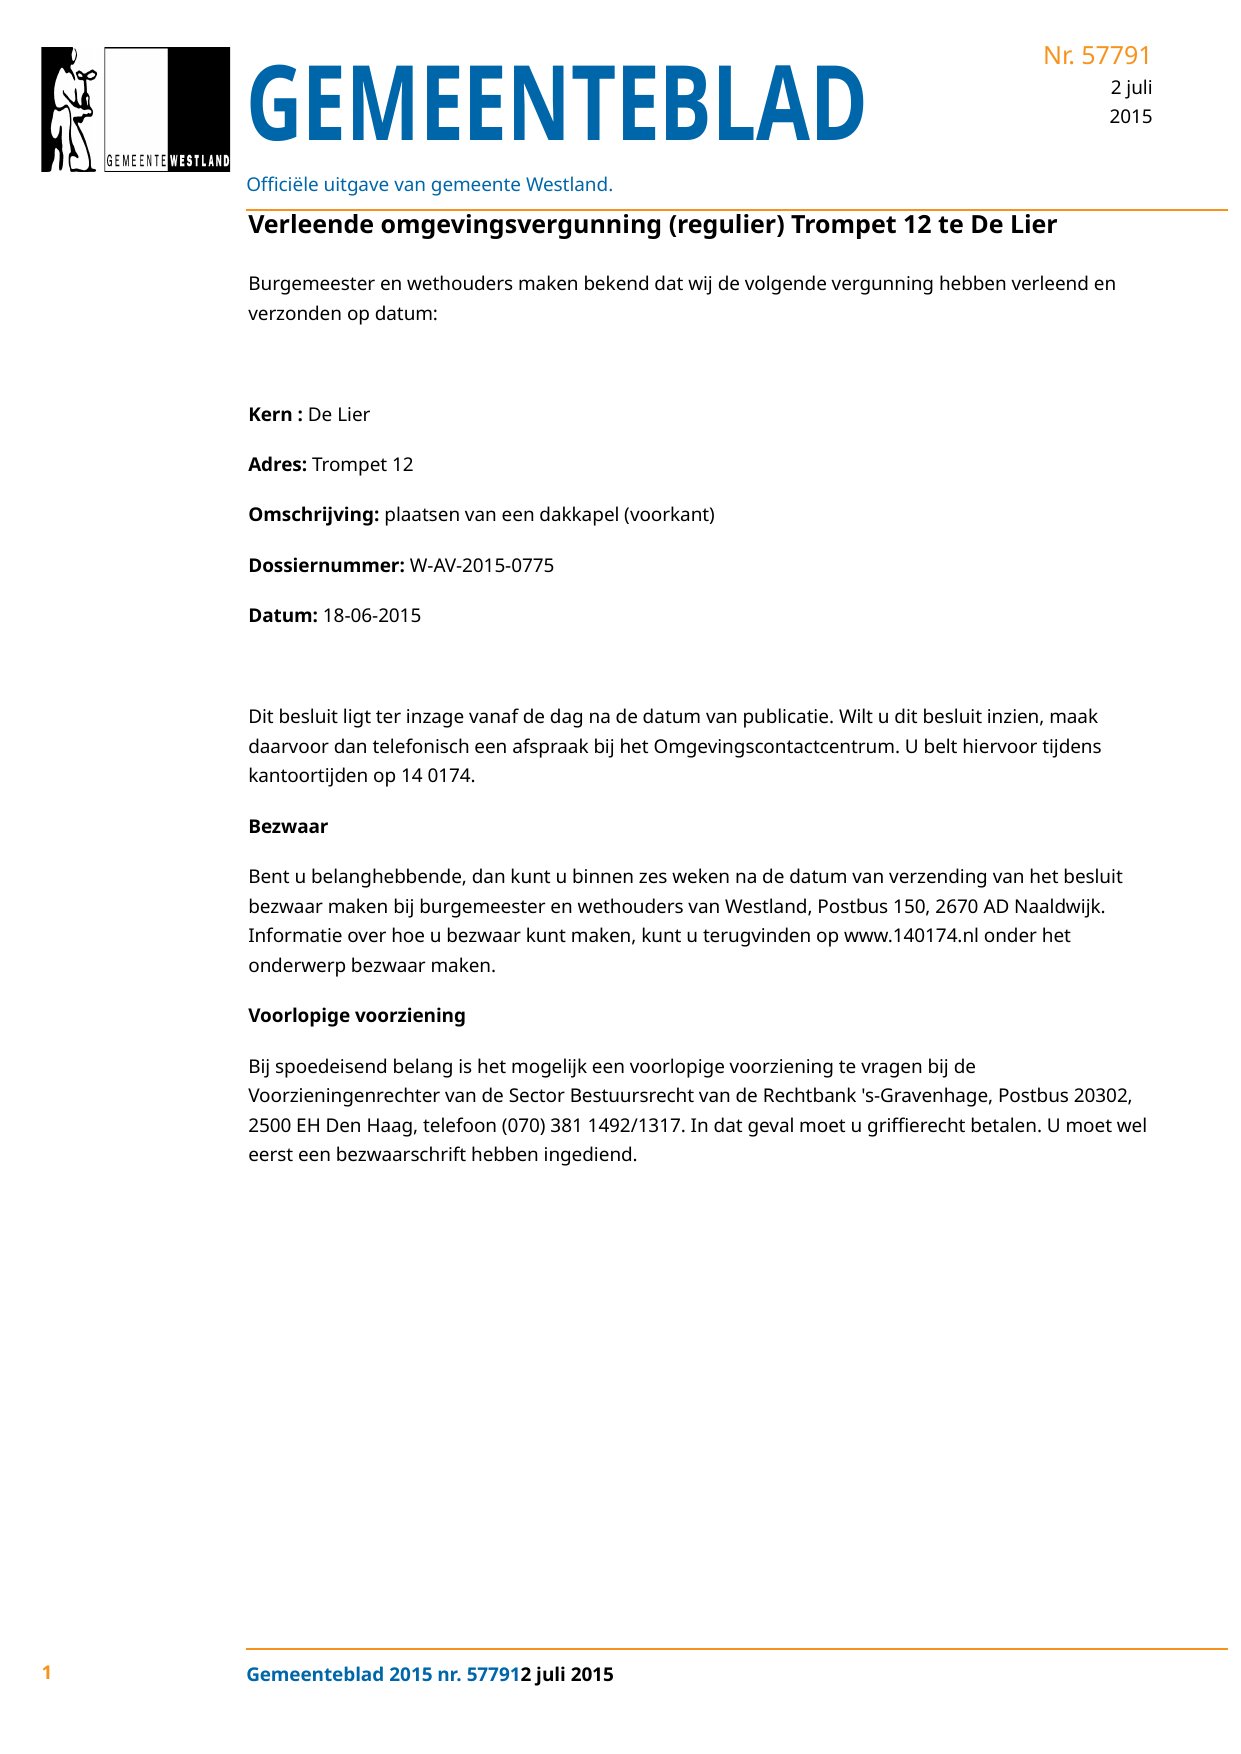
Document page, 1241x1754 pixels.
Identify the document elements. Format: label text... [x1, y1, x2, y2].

text Bent u belanghebbende, dan kunt u binnen zes weken na de datum van verzending van het besluit bezwaar maken bij burgemeester en wethouders van Westland, Postbus 150, 2670 AD Naaldwijk. Informatie over hoe u bezwaar kunt maken, kunt u terugvinden op www.140174.nl onder het onderwerp bezwaar maken. [248, 863, 1152, 978]
text Dossiernummer: W-AV-2015-0775 [248, 552, 1152, 578]
text Burgemeester en wethouders maken bekend dat wij de volgende vergunning hebben verleend en verzonden op datum: [248, 270, 1152, 326]
text Kern : De Lier [248, 401, 1152, 426]
text Adres: Trompet 12 [248, 451, 1152, 477]
text Dit besluit ligt ter inzage vanaf de dag na de datum van publicatie. Wilt u dit besluit inzien, maak daarvoor dan telefonisch een afspraak bij het Omgevingscontactcentrum. U belt hiervoor tijdens kantoortijden op 14 0174. [248, 703, 1152, 788]
text Omschrijving: plaatsen van een dakkapel (voorkant) [248, 502, 1152, 527]
text Voorlopige voorziening [248, 1002, 1152, 1028]
text Bezwaar [248, 813, 1152, 838]
text Bij spoedeisend belang is het mogelijk een voorlopige voorziening te vragen bij de Voorzieningenrechter van de Sector Bestuursrecht van de Rechtbank 's-Gravenhage, Postbus 20302, 2500 EH Den Haag, telefoon (070) 381 1492/1317. In dat geval moet u griffierecht betalen. U moet wel eerst een bezwaarschrift hebben ingediend. [248, 1053, 1152, 1167]
text Verleende omgevingsvergunning (regulier) Trompet 12 te De Lier [248, 211, 1152, 241]
text Datum: 18-06-2015 [248, 602, 1152, 628]
picture [41, 47, 231, 172]
